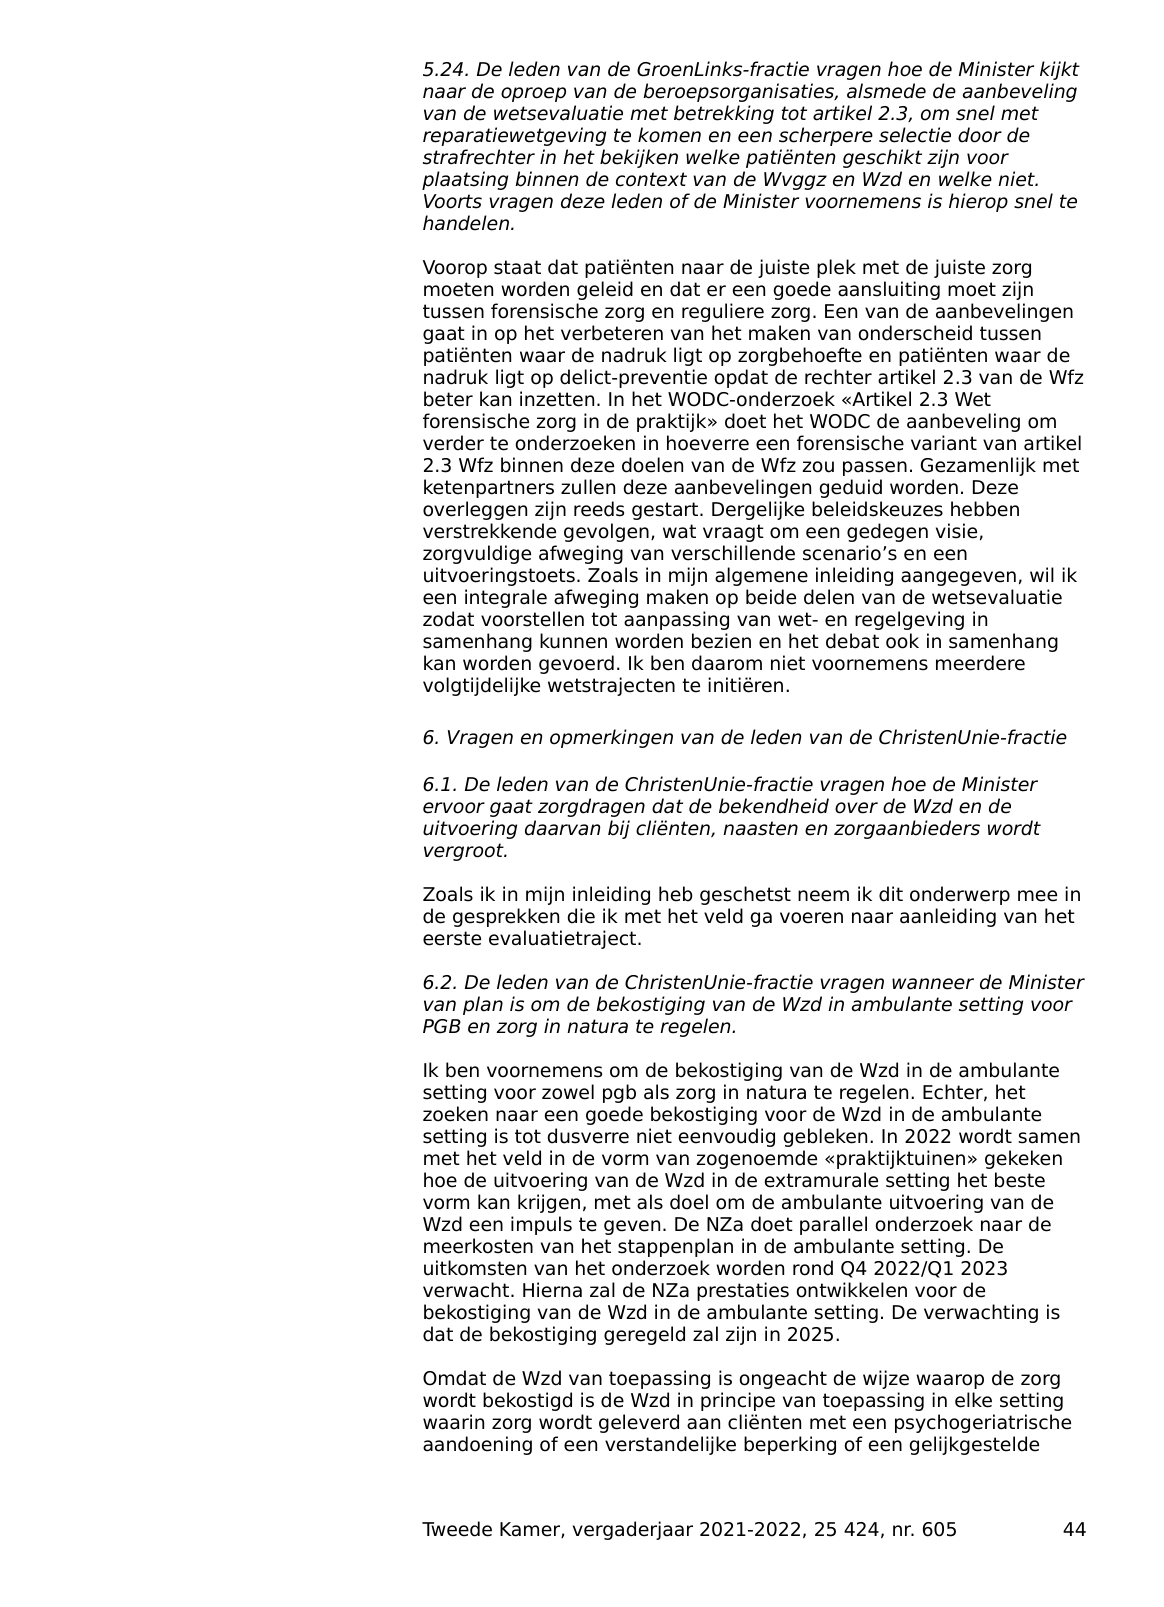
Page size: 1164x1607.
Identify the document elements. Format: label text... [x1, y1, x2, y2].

text Voorop staat dat patiënten naar de juiste plek met de juiste zorg moeten worden geleid en dat er een goede aansluiting moet zijn tussen forensische zorg en reguliere zorg. Een van de aanbevelingen gaat in op het verbeteren van het maken van onderscheid tussen patiënten waar de nadruk ligt op zorgbehoefte en patiënten waar de nadruk ligt op delict-preventie opdat de rechter artikel 2.3 van de Wfz beter kan inzetten. In het WODC-onderzoek «Artikel 2.3 Wet forensische zorg in de praktijk» doet het WODC de aanbeveling om verder te onderzoeken in hoeverre een forensische variant van artikel 2.3 Wfz binnen deze doelen van de Wfz zou passen. Gezamenlijk met ketenpartners zullen deze aanbevelingen geduid worden. Deze overleggen zijn reeds gestart. Dergelijke beleidskeuzes hebben verstrekkende gevolgen, wat vraagt om een gedegen visie, zorgvuldige afweging van verschillende scenario’s en een uitvoeringstoets. Zoals in mijn algemene inleiding aangegeven, wil ik een integrale afweging maken op beide delen van de wetsevaluatie zodat voorstellen tot aanpassing van wet- en regelgeving in samenhang kunnen worden bezien en het debat ook in samenhang kan worden gevoerd. Ik ben daarom niet voornemens meerdere volgtijdelijke wetstrajecten te initiëren. [422, 257, 1087, 697]
text Omdat de Wzd van toepassing is ongeacht de wijze waarop de zorg wordt bekostigd is de Wzd in principe van toepassing in elke setting waarin zorg wordt geleverd aan cliënten met een psychogeriatrische aandoening of een verstandelijke beperking of een gelijkgestelde [422, 1368, 1087, 1456]
text 6.1. De leden van de ChristenUnie-fractie vragen hoe de Minister ervoor gaat zorgdragen dat de bekendheid over de Wzd en de uitvoering daarvan bij cliënten, naasten en zorgaanbieders wordt vergroot. [422, 774, 1087, 862]
text 6.2. De leden van de ChristenUnie-fractie vragen wanneer de Minister van plan is om de bekostiging van de Wzd in ambulante setting voor PGB en zorg in natura te regelen. [422, 972, 1087, 1038]
text Ik ben voornemens om de bekostiging van de Wzd in de ambulante setting voor zowel pgb als zorg in natura te regelen. Echter, het zoeken naar een goede bekostiging voor de Wzd in de ambulante setting is tot dusverre niet eenvoudig gebleken. In 2022 wordt samen met het veld in de vorm van zogenoemde «praktijktuinen» gekeken hoe de uitvoering van de Wzd in de extramurale setting het beste vorm kan krijgen, met als doel om de ambulante uitvoering van de Wzd een impuls te geven. De NZa doet parallel onderzoek naar de meerkosten van het stappenplan in de ambulante setting. De uitkomsten van het onderzoek worden rond Q4 2022/Q1 2023 verwacht. Hierna zal de NZa prestaties ontwikkelen voor de bekostiging van de Wzd in de ambulante setting. De verwachting is dat de bekostiging geregeld zal zijn in 2025. [422, 1060, 1087, 1346]
text Zoals ik in mijn inleiding heb geschetst neem ik dit onderwerp mee in de gesprekken die ik met het veld ga voeren naar aanleiding van het eerste evaluatietraject. [422, 884, 1087, 950]
text 5.24. De leden van de GroenLinks-fractie vragen hoe de Minister kijkt naar de oproep van de beroepsorganisaties, alsmede de aanbeveling van de wetsevaluatie met betrekking tot artikel 2.3, om snel met reparatiewetgeving te komen en een scherpere selectie door de strafrechter in het bekijken welke patiënten geschikt zijn voor plaatsing binnen de context van de Wvggz en Wzd en welke niet. Voorts vragen deze leden of de Minister voornemens is hierop snel te handelen. [422, 59, 1087, 235]
subtitle 6. Vragen en opmerkingen van de leden van de ChristenUnie-fractie [422, 727, 1087, 749]
